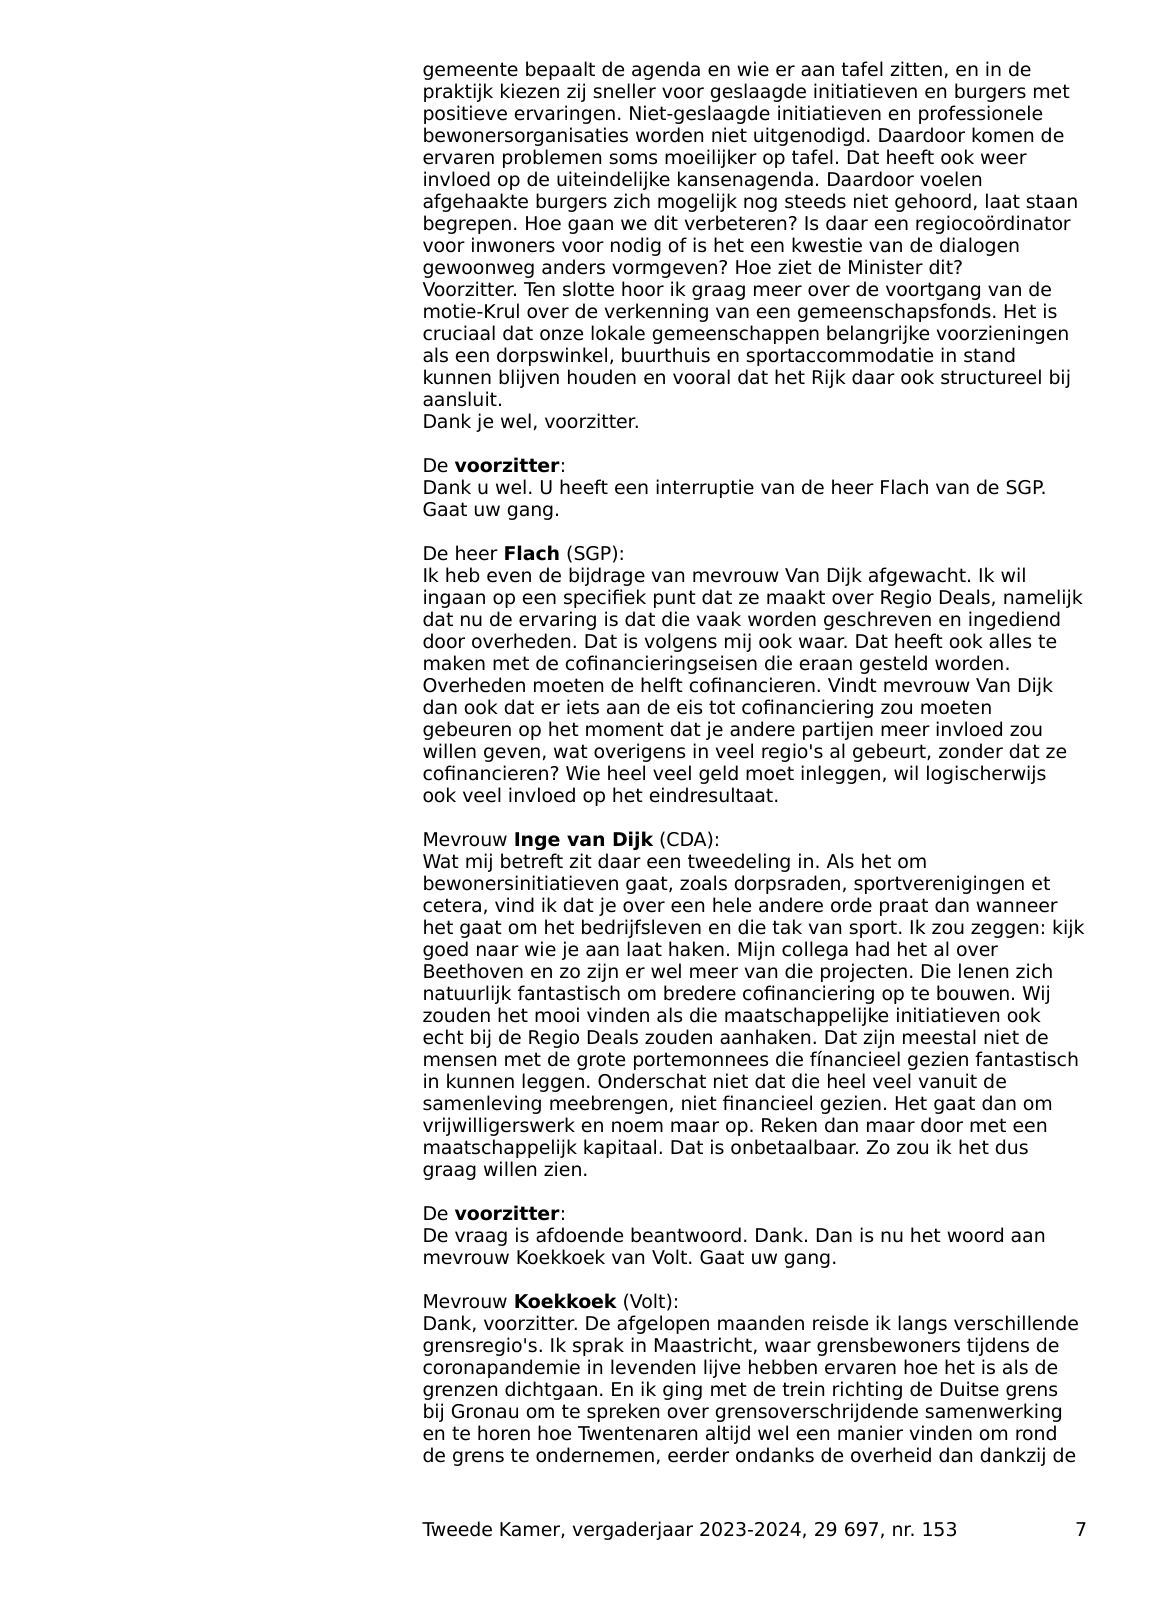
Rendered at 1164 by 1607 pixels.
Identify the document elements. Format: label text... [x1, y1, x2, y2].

text De voorzitter: [422, 1203, 1087, 1225]
text Ik heb even de bijdrage van mevrouw Van Dijk afgewacht. Ik wil ingaan op een specifiek punt dat ze maakt over Regio Deals, namelijk dat nu de ervaring is dat die vaak worden geschreven en ingediend door overheden. Dat is volgens mij ook waar. Dat heeft ook alles te maken met de cofinancieringseisen die eraan gesteld worden. Overheden moeten de helft cofinancieren. Vindt mevrouw Van Dijk dan ook dat er iets aan de eis tot cofinanciering zou moeten gebeuren op het moment dat je andere partijen meer invloed zou willen geven, wat overigens in veel regio's al gebeurt, zonder dat ze cofinancieren? Wie heel veel geld moet inleggen, wil logischerwijs ook veel invloed op het eindresultaat. [422, 565, 1087, 807]
text De voorzitter: [422, 455, 1087, 477]
text gemeente bepaalt de agenda en wie er aan tafel zitten, en in de praktijk kiezen zij sneller voor geslaagde initiatieven en burgers met positieve ervaringen. Niet-geslaagde initiatieven en professionele bewonersorganisaties worden niet uitgenodigd. Daardoor komen de ervaren problemen soms moeilijker op tafel. Dat heeft ook weer invloed op de uiteindelijke kansenagenda. Daardoor voelen afgehaakte burgers zich mogelijk nog steeds niet gehoord, laat staan begrepen. Hoe gaan we dit verbeteren? Is daar een regiocoördinator voor inwoners voor nodig of is het een kwestie van de dialogen gewoonweg anders vormgeven? Hoe ziet de Minister dit? [422, 59, 1087, 279]
text Mevrouw Inge van Dijk (CDA): [422, 829, 1087, 851]
text Dank je wel, voorzitter. [422, 411, 1087, 433]
text Dank, voorzitter. De afgelopen maanden reisde ik langs verschillende grensregio's. Ik sprak in Maastricht, waar grensbewoners tijdens de coronapandemie in levenden lijve hebben ervaren hoe het is als de grenzen dichtgaan. En ik ging met de trein richting de Duitse grens bij Gronau om te spreken over grensoverschrijdende samenwerking en te horen hoe Twentenaren altijd wel een manier vinden om rond de grens te ondernemen, eerder ondanks de overheid dan dankzij de [422, 1313, 1087, 1467]
text De vraag is afdoende beantwoord. Dank. Dan is nu het woord aan mevrouw Koekkoek van Volt. Gaat uw gang. [422, 1225, 1087, 1269]
text De heer Flach (SGP): [422, 543, 1087, 565]
text Wat mij betreft zit daar een tweedeling in. Als het om bewonersinitiatieven gaat, zoals dorpsraden, sportverenigingen et cetera, vind ik dat je over een hele andere orde praat dan wanneer het gaat om het bedrijfsleven en die tak van sport. Ik zou zeggen: kijk goed naar wie je aan laat haken. Mijn collega had het al over Beethoven en zo zijn er wel meer van die projecten. Die lenen zich natuurlijk fantastisch om bredere cofinanciering op te bouwen. Wij zouden het mooi vinden als die maatschappelijke initiatieven ook echt bij de Regio Deals zouden aanhaken. Dat zijn meestal niet de mensen met de grote portemonnees die fínancieel gezien fantastisch in kunnen leggen. Onderschat niet dat die heel veel vanuit de samenleving meebrengen, niet financieel gezien. Het gaat dan om vrijwilligerswerk en noem maar op. Reken dan maar door met een maatschappelijk kapitaal. Dat is onbetaalbaar. Zo zou ik het dus graag willen zien. [422, 851, 1087, 1181]
text Dank u wel. U heeft een interruptie van de heer Flach van de SGP. Gaat uw gang. [422, 477, 1087, 521]
text Voorzitter. Ten slotte hoor ik graag meer over de voortgang van de motie-Krul over de verkenning van een gemeenschapsfonds. Het is cruciaal dat onze lokale gemeenschappen belangrijke voorzieningen als een dorpswinkel, buurthuis en sportaccommodatie in stand kunnen blijven houden en vooral dat het Rijk daar ook structureel bij aansluit. [422, 279, 1087, 411]
text Mevrouw Koekkoek (Volt): [422, 1291, 1087, 1313]
